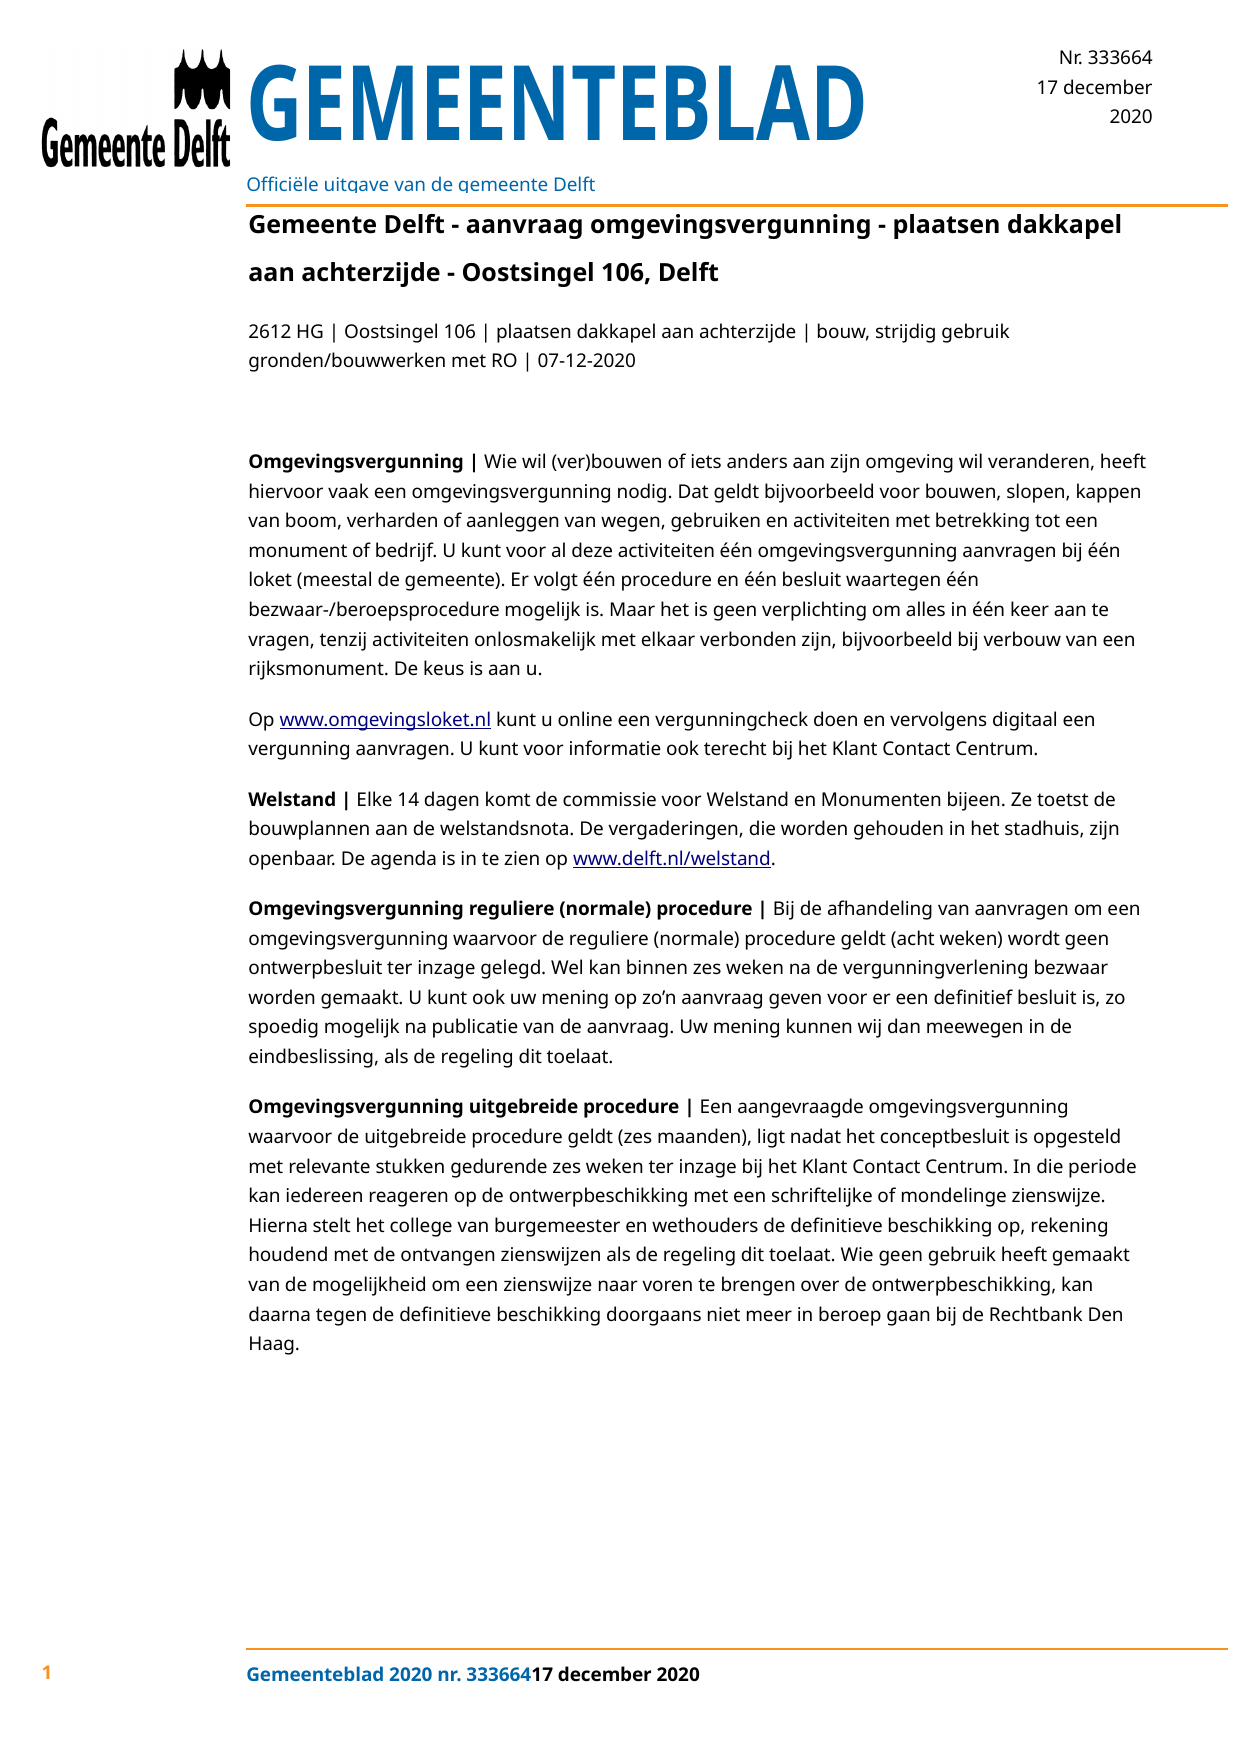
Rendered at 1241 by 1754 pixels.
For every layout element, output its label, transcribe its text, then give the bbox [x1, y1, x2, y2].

text Gemeente Delft - aanvraag omgevingsvergunning - plaatsen dakkapel aan achterzijde - Oostsingel 106, Delft [248, 207, 1152, 288]
text Omgevingsvergunning | Wie wil (ver)bouwen of iets anders aan zijn omgeving wil veranderen, heeft hiervoor vaak een omgevingsvergunning nodig. Dat geldt bijvoorbeeld voor bouwen, slopen, kappen van boom, verharden of aanleggen van wegen, gebruiken en activiteiten met betrekking tot een monument of bedrijf. U kunt voor al deze activiteiten één omgevingsvergunning aanvragen bij één loket (meestal de gemeente). Er volgt één procedure en één besluit waartegen één bezwaar-/beroepsprocedure mogelijk is. Maar het is geen verplichting om alles in één keer aan te vragen, tenzij activiteiten onlosmakelijk met elkaar verbonden zijn, bijvoorbeeld bij verbouw van een rijksmonument. De keus is aan u. [248, 448, 1152, 681]
text 2612 HG | Oostsingel 106 | plaatsen dakkapel aan achterzijde | bouw, strijdig gebruik gronden/bouwwerken met RO | 07-12-2020 [248, 318, 1152, 373]
text Omgevingsvergunning uitgebreide procedure | Een aangevraagde omgevingsvergunning waarvoor de uitgebreide procedure geldt (zes maanden), ligt nadat het conceptbesluit is opgesteld met relevante stukken gedurende zes weken ter inzage bij het Klant Contact Centrum. In die periode kan iedereen reageren op de ontwerpbeschikking met een schriftelijke of mondelinge zienswijze. Hierna stelt het college van burgemeester en wethouders de definitieve beschikking op, rekening houdend met de ontvangen zienswijzen als de regeling dit toelaat. Wie geen gebruik heeft gemaakt van de mogelijkheid om een zienswijze naar voren te brengen over de ontwerpbeschikking, kan daarna tegen de definitieve beschikking doorgaans niet meer in beroep gaan bij de Rechtbank Den Haag. [248, 1094, 1152, 1356]
picture [41, 47, 231, 172]
text Welstand | Elke 14 dagen komt de commissie voor Welstand en Monumenten bijeen. Ze toetst de bouwplannen aan de welstandsnota. De vergaderingen, die worden gehouden in het stadhuis, zijn openbaar. De agenda is in te zien op www.delft.nl/welstand. [248, 786, 1152, 871]
text Omgevingsvergunning reguliere (normale) procedure | Bij de afhandeling van aanvragen om een omgevingsvergunning waarvoor de reguliere (normale) procedure geldt (acht weken) wordt geen ontwerpbesluit ter inzage gelegd. Wel kan binnen zes weken na de vergunningverlening bezwaar worden gemaakt. U kunt ook uw mening op zo’n aanvraag geven voor er een definitief besluit is, zo spoedig mogelijk na publicatie van de aanvraag. Uw mening kunnen wij dan meewegen in de eindbeslissing, als de regeling dit toelaat. [248, 895, 1152, 1069]
text Op www.omgevingsloket.nl kunt u online een vergunningcheck doen en vervolgens digitaal een vergunning aanvragen. U kunt voor informatie ook terecht bij het Klant Contact Centrum. [248, 706, 1152, 761]
